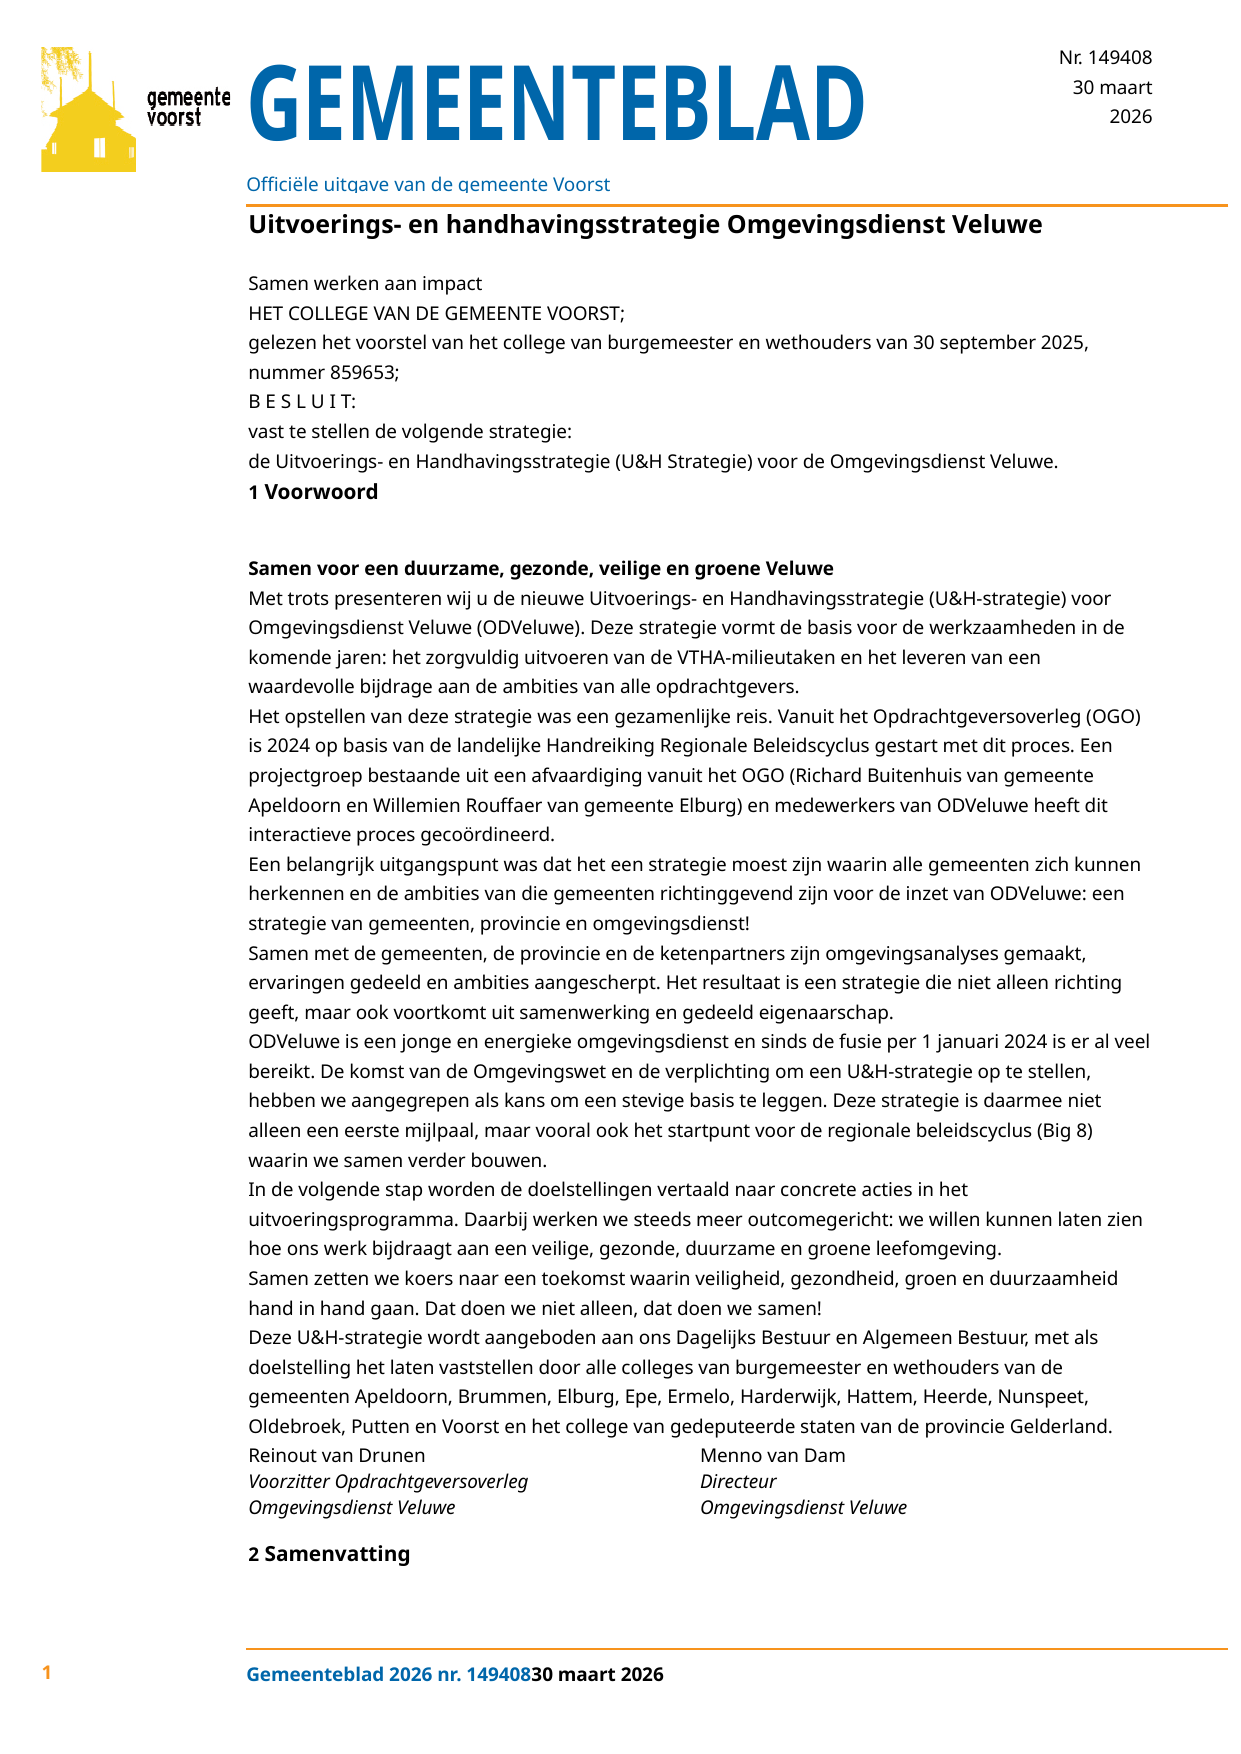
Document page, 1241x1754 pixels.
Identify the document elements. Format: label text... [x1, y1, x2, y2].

text B E S L U I T: [248, 389, 1152, 414]
text de Uitvoerings- en Handhavingsstrategie (U&H Strategie) voor de Omgevingsdienst Veluwe. [248, 448, 1152, 473]
table_header Menno van Dam [700, 1443, 1152, 1468]
text Een belangrijk uitgangspunt was dat het een strategie moest zijn waarin alle gemeenten zich kunnen herkennen en de ambities van die gemeenten richtinggevend zijn voor de inzet van ODVeluwe: een strategie van gemeenten, provincie en omgevingsdienst! [248, 851, 1152, 936]
table_cell Directeur [700, 1469, 1152, 1494]
text Samen werken aan impact [248, 270, 1152, 296]
text gelezen het voorstel van het college van burgemeester en wethouders van 30 september 2025, nummer 859653; [248, 329, 1152, 385]
text 1 Voorwoord [248, 477, 1152, 506]
text Samen met de gemeenten, de provincie en de ketenpartners zijn omgevingsanalyses gemaakt, ervaringen gedeeld en ambities aangescherpt. Het resultaat is een strategie die niet alleen richting geeft, maar ook voortkomt uit samenwerking en gedeeld eigenaarschap. [248, 940, 1152, 1024]
table_cell Omgevingsdienst Veluwe [700, 1494, 1152, 1520]
text Samen zetten we koers naar een toekomst waarin veiligheid, gezondheid, groen en duurzaamheid hand in hand gaan. Dat doen we niet alleen, dat doen we samen! [248, 1265, 1152, 1320]
text Het opstellen van deze strategie was een gezamenlijke reis. Vanuit het Opdrachtgeversoverleg (OGO) is 2024 op basis van de landelijke Handreiking Regionale Beleidscyclus gestart met dit proces. Een projectgroep bestaande uit een afvaardiging vanuit het OGO (Richard Buitenhuis van gemeente Apeldoorn en Willemien Rouffaer van gemeente Elburg) en medewerkers van ODVeluwe heeft dit interactieve proces gecoördineerd. [248, 703, 1152, 847]
picture [41, 47, 231, 172]
text 2 Samenvatting [248, 1539, 1152, 1568]
table_cell Voorzitter Opdrachtgeversoverleg [248, 1469, 700, 1494]
table_header Reinout van Drunen [248, 1443, 700, 1468]
text ODVeluwe is een jonge en energieke omgevingsdienst en sinds de fusie per 1 januari 2024 is er al veel bereikt. De komst van de Omgevingswet en de verplichting om een U&H-strategie op te stellen, hebben we aangegrepen als kans om een stevige basis te leggen. Deze strategie is daarmee niet alleen een eerste mijlpaal, maar vooral ook het startpunt voor de regionale beleidscyclus (Big 8) waarin we samen verder bouwen. [248, 1028, 1152, 1172]
table_cell Omgevingsdienst Veluwe [248, 1494, 700, 1520]
text Samen voor een duurzame, gezonde, veilige en groene Veluwe [248, 555, 1152, 581]
text Uitvoerings- en handhavingsstrategie Omgevingsdienst Veluwe [248, 207, 1152, 241]
text Deze U&H-strategie wordt aangeboden aan ons Dagelijks Bestuur en Algemeen Bestuur, met als doelstelling het laten vaststellen door alle colleges van burgemeester en wethouders van de gemeenten Apeldoorn, Brummen, Elburg, Epe, Ermelo, Harderwijk, Hattem, Heerde, Nunspeet, Oldebroek, Putten en Voorst en het college van gedeputeerde staten van de provincie Gelderland. [248, 1324, 1152, 1439]
text In de volgende stap worden de doelstellingen vertaald naar concrete acties in het uitvoeringsprogramma. Daarbij werken we steeds meer outcomegericht: we willen kunnen laten zien hoe ons werk bijdraagt aan een veilige, gezonde, duurzame en groene leefomgeving. [248, 1176, 1152, 1261]
text vast te stellen de volgende strategie: [248, 418, 1152, 444]
text HET COLLEGE VAN DE GEMEENTE VOORST; [248, 300, 1152, 326]
text Met trots presenteren wij u de nieuwe Uitvoerings- en Handhavingsstrategie (U&H-strategie) voor Omgevingsdienst Veluwe (ODVeluwe). Deze strategie vormt de basis voor de werkzaamheden in de komende jaren: het zorgvuldig uitvoeren van de VTHA-milieutaken en het leveren van een waardevolle bijdrage aan de ambities van alle opdrachtgevers. [248, 585, 1152, 699]
